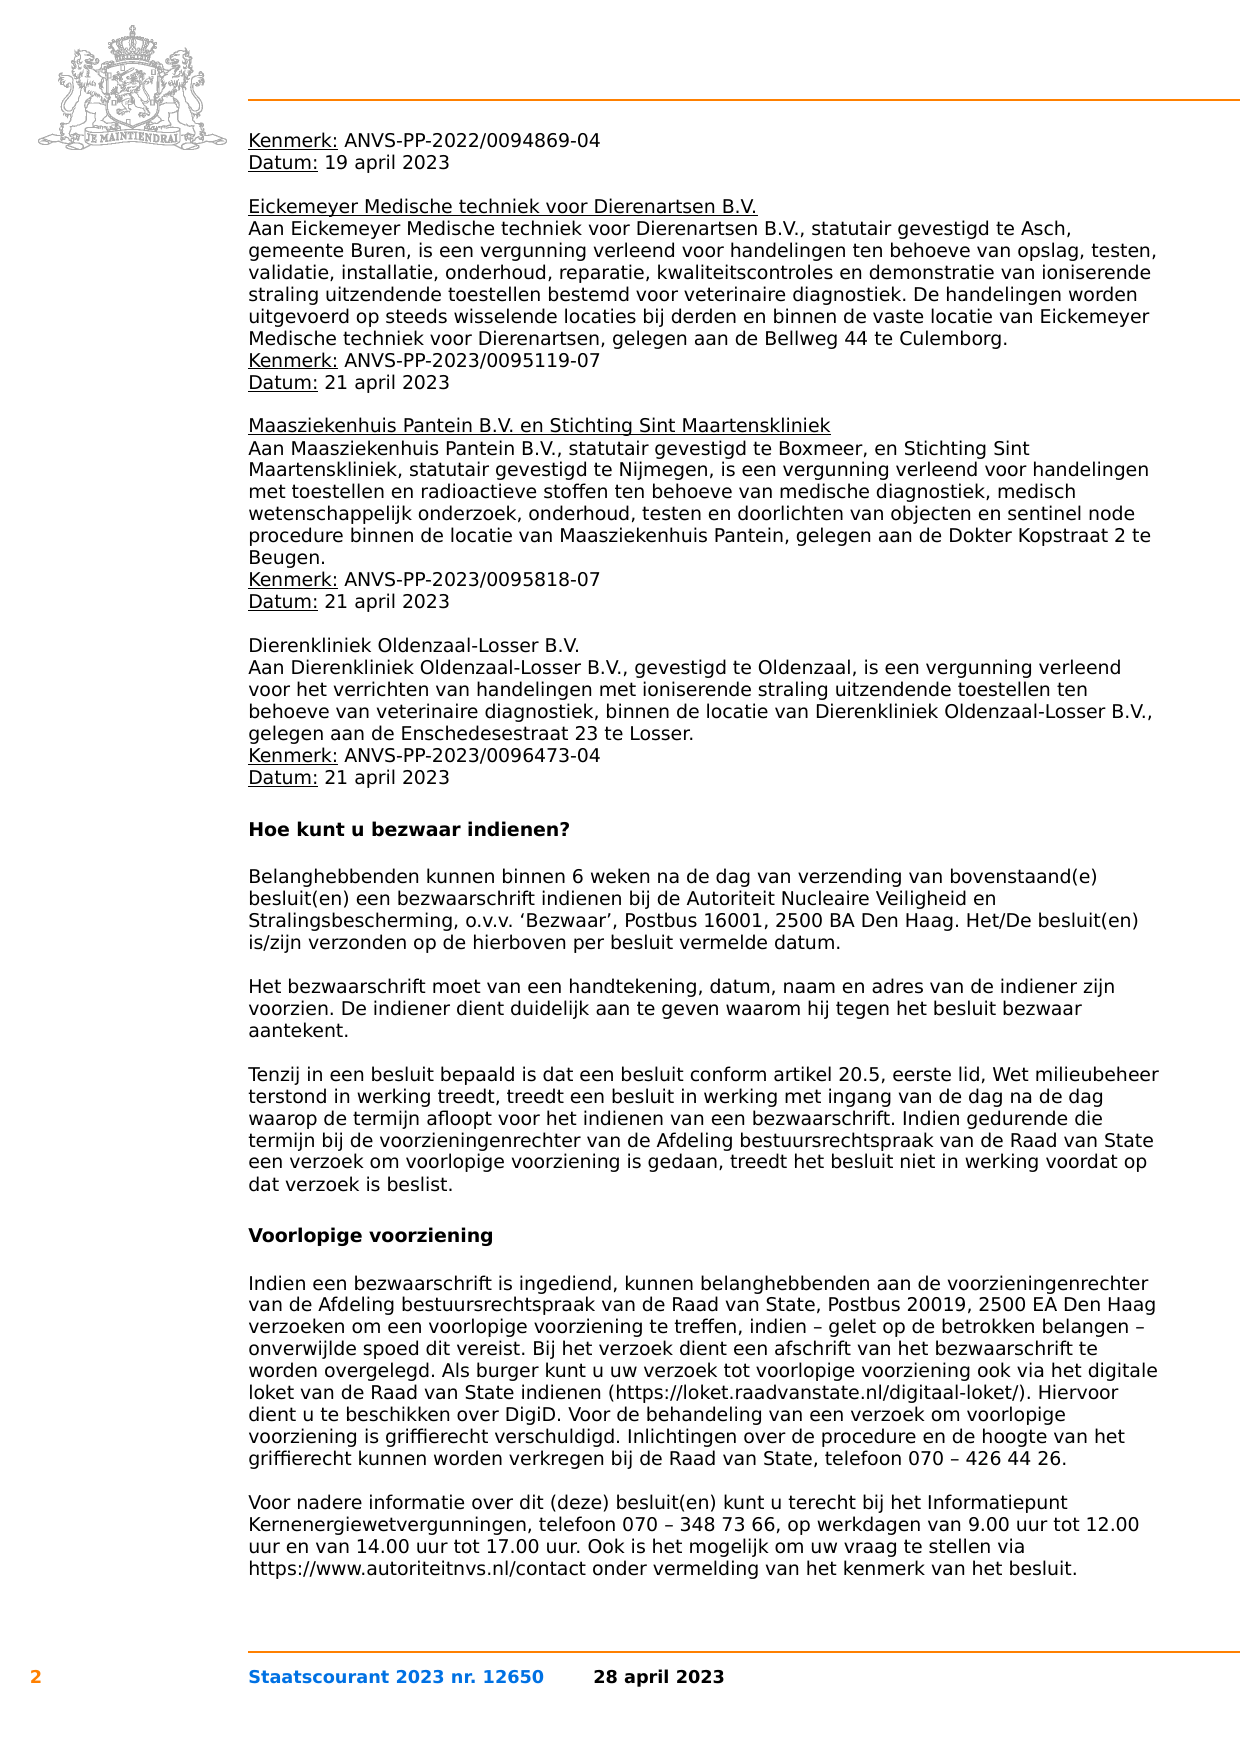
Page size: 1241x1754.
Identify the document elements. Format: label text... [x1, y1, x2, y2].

text Dierenkliniek Oldenzaal-Losser B.V. [248, 635, 1163, 657]
text Aan Maasziekenhuis Pantein B.V., statutair gevestigd te Boxmeer, en Stichting Sint Maartenskliniek, statutair gevestigd te Nijmegen, is een vergunning verleend voor handelingen met toestellen en radioactieve stoffen ten behoeve van medische diagnostiek, medisch wetenschappelijk onderzoek, onderhoud, testen en doorlichten van objecten en sentinel node procedure binnen de locatie van Maasziekenhuis Pantein, gelegen aan de Dokter Kopstraat 2 te Beugen. [248, 437, 1163, 569]
text Belanghebbenden kunnen binnen 6 weken na de dag van verzending van bovenstaand(e) besluit(en) een bezwaarschrift indienen bij de Autoriteit Nucleaire Veiligheid en Stralingsbescherming, o.v.v. ‘Bezwaar’, Postbus 16001, 2500 BA Den Haag. Het/De besluit(en) is/zijn verzonden op de hierboven per besluit vermelde datum. [248, 866, 1163, 954]
picture [38, 25, 227, 150]
text Kenmerk: ANVS-PP-2023/0096473-04 [248, 745, 1163, 767]
text Datum: 21 april 2023 [248, 372, 1163, 393]
text Kenmerk: ANVS-PP-2022/0094869-04 [248, 130, 1163, 152]
text Indien een bezwaarschrift is ingediend, kunnen belanghebbenden aan de voorzieningenrechter van de Afdeling bestuursrechtspraak van de Raad van State, Postbus 20019, 2500 EA Den Haag verzoeken om een voorlopige voorziening te treffen, indien – gelet op de betrokken belangen – onverwijlde spoed dit vereist. Bij het verzoek dient een afschrift van het bezwaarschrift te worden overgelegd. Als burger kunt u uw verzoek tot voorlopige voorziening ook via het digitale loket van de Raad van State indienen (https://loket.raadvanstate.nl/digitaal-loket/). Hiervoor dient u te beschikken over DigiD. Voor de behandeling van een verzoek om voorlopige voorziening is griffierecht verschuldigd. Inlichtingen over de procedure en de hoogte van het griffierecht kunnen worden verkregen bij de Raad van State, telefoon 070 – 426 44 26. [248, 1272, 1163, 1470]
subtitle Hoe kunt u bezwaar indienen? [248, 819, 1163, 841]
text Eickemeyer Medische techniek voor Dierenartsen B.V. [248, 196, 1163, 218]
text Datum: 21 april 2023 [248, 591, 1163, 613]
text Maasziekenhuis Pantein B.V. en Stichting Sint Maartenskliniek [248, 415, 1163, 437]
text Voor nadere informatie over dit (deze) besluit(en) kunt u terecht bij het Informatiepunt Kernenergiewetvergunningen, telefoon 070 – 348 73 66, op werkdagen van 9.00 uur tot 12.00 uur en van 14.00 uur tot 17.00 uur. Ook is het mogelijk om uw vraag te stellen via https://www.autoriteitnvs.nl/contact onder vermelding van het kenmerk van het besluit. [248, 1492, 1163, 1580]
text Het bezwaarschrift moet van een handtekening, datum, naam en adres van de indiener zijn voorzien. De indiener dient duidelijk aan te geven waarom hij tegen het besluit bezwaar aantekent. [248, 976, 1163, 1042]
text Aan Dierenkliniek Oldenzaal-Losser B.V., gevestigd te Oldenzaal, is een vergunning verleend voor het verrichten van handelingen met ioniserende straling uitzendende toestellen ten behoeve van veterinaire diagnostiek, binnen de locatie van Dierenkliniek Oldenzaal-Losser B.V., gelegen aan de Enschedesestraat 23 te Losser. [248, 657, 1163, 745]
text Datum: 19 april 2023 [248, 152, 1163, 174]
text Kenmerk: ANVS-PP-2023/0095119-07 [248, 349, 1163, 372]
text Tenzij in een besluit bepaald is dat een besluit conform artikel 20.5, eerste lid, Wet milieubeheer terstond in werking treedt, treedt een besluit in werking met ingang van de dag na de dag waarop de termijn afloopt voor het indienen van een bezwaarschrift. Indien gedurende die termijn bij de voorzieningenrechter van de Afdeling bestuursrechtspraak van de Raad van State een verzoek om voorlopige voorziening is gedaan, treedt het besluit niet in werking voordat op dat verzoek is beslist. [248, 1063, 1163, 1195]
text Aan Eickemeyer Medische techniek voor Dierenartsen B.V., statutair gevestigd te Asch, gemeente Buren, is een vergunning verleend voor handelingen ten behoeve van opslag, testen, validatie, installatie, onderhoud, reparatie, kwaliteitscontroles en demonstratie van ioniserende straling uitzendende toestellen bestemd voor veterinaire diagnostiek. De handelingen worden uitgevoerd op steeds wisselende locaties bij derden en binnen de vaste locatie van Eickemeyer Medische techniek voor Dierenartsen, gelegen aan de Bellweg 44 te Culemborg. [248, 218, 1163, 349]
text Datum: 21 april 2023 [248, 767, 1163, 789]
text Kenmerk: ANVS-PP-2023/0095818-07 [248, 569, 1163, 591]
subtitle Voorlopige voorziening [248, 1225, 1163, 1247]
